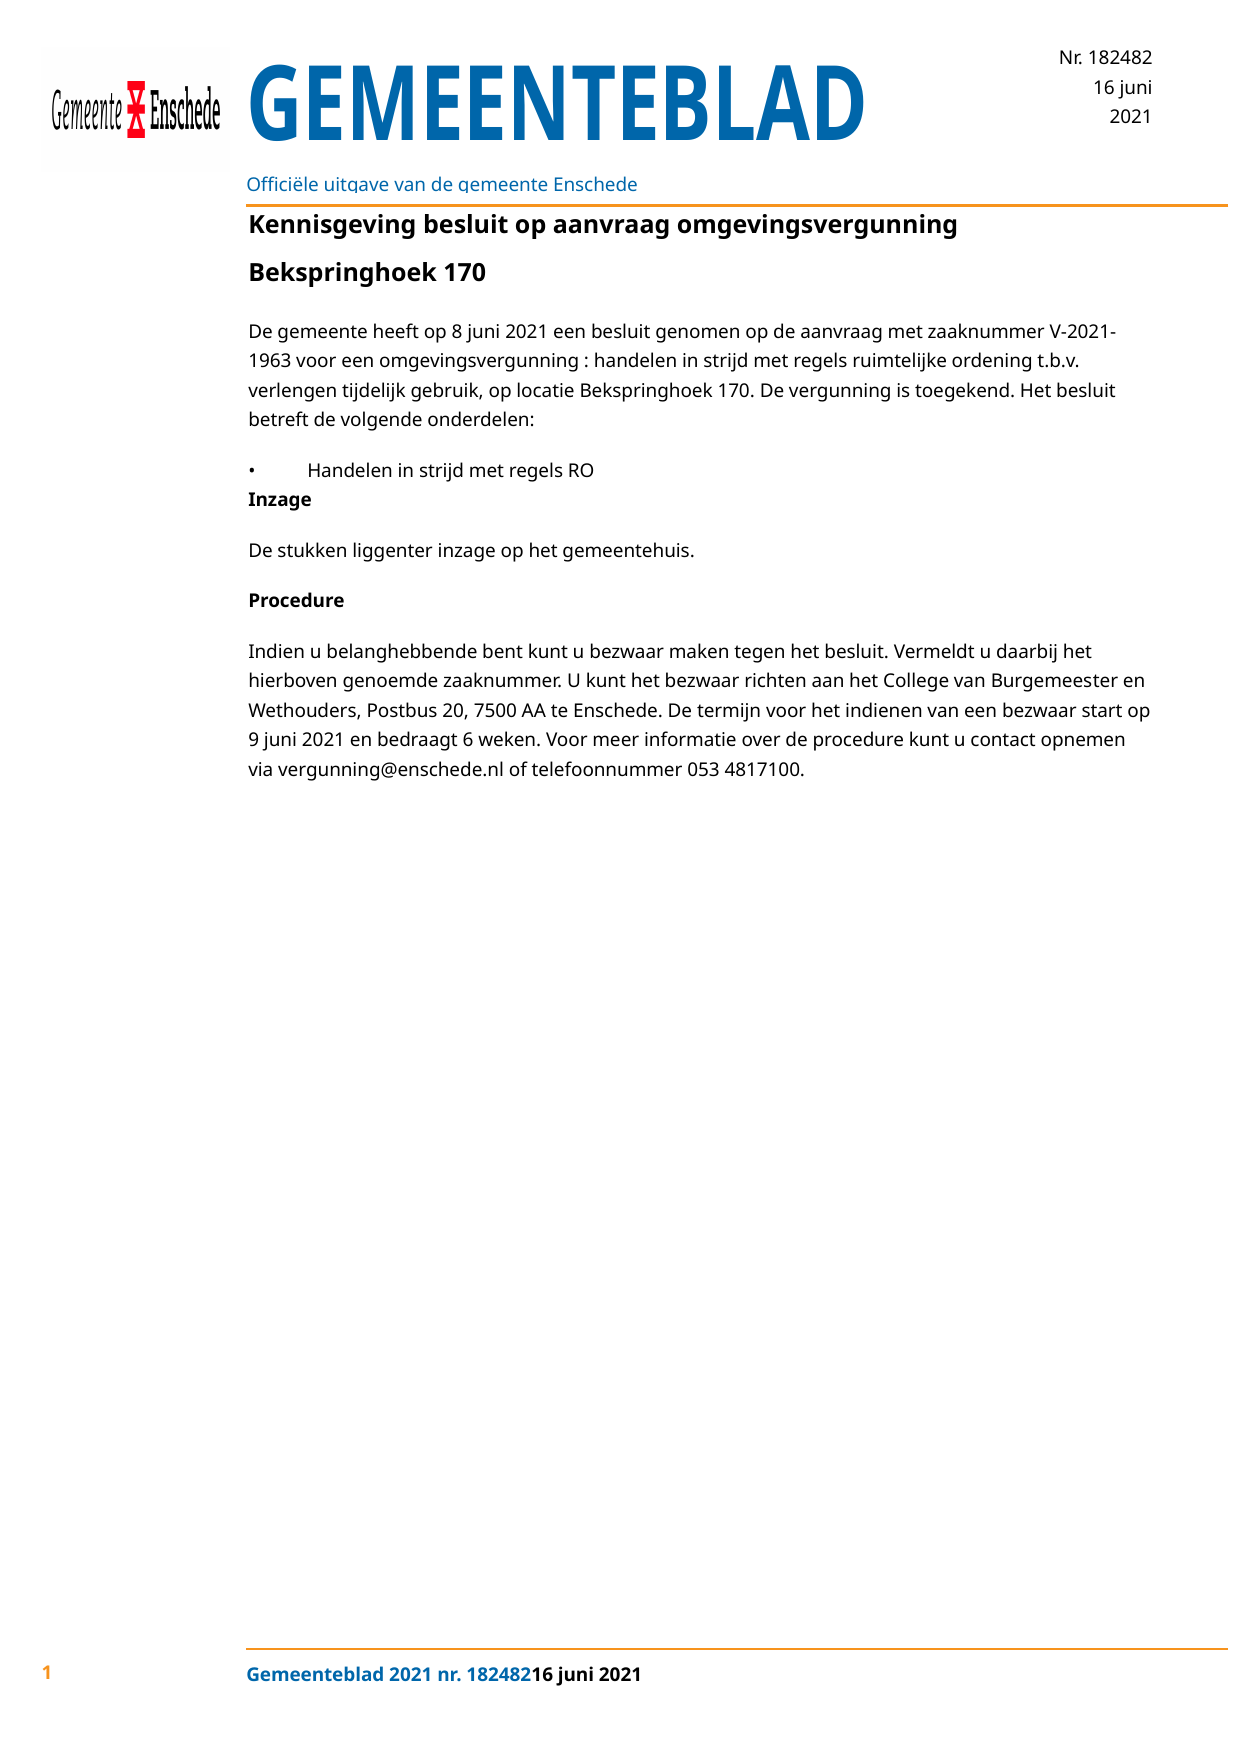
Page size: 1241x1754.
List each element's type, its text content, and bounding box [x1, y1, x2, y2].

text Procedure [248, 587, 1152, 613]
text De stukken liggenter inzage op het gemeentehuis. [248, 537, 1152, 563]
text Indien u belanghebbende bent kunt u bezwaar maken tegen het besluit. Vermeldt u daarbij het hierboven genoemde zaaknummer. U kunt het bezwaar richten aan het College van Burgemees­ter en Wethouders, Postbus 20, 7500 AA te Enschede. De termijn voor het indienen van een bezwaar start op 9 juni 2021 en bedraagt 6 weken. Voor meer informatie over de procedure kunt u contact opnemen via vergunning@enschede.nl of telefoonnummer 053 4817100. [248, 638, 1152, 782]
text Kennisgeving besluit op aanvraag omgevingsvergunning Bekspringhoek 170 [248, 207, 1152, 288]
picture [41, 47, 231, 172]
text Inzage [248, 487, 1152, 512]
text De gemeente heeft op 8 juni 2021 een besluit genomen op de aanvraag met zaaknummer V-2021-1963 voor een omgevingsvergunning : handelen in strijd met regels ruimtelijke ordening t.b.v. verlengen tijdelijk gebruik, op locatie Bekspringhoek 170. De vergunning is toegekend. Het besluit betreft de volgende onderdelen: [248, 318, 1152, 432]
list Handelen in strijd met regels RO [248, 457, 1152, 483]
